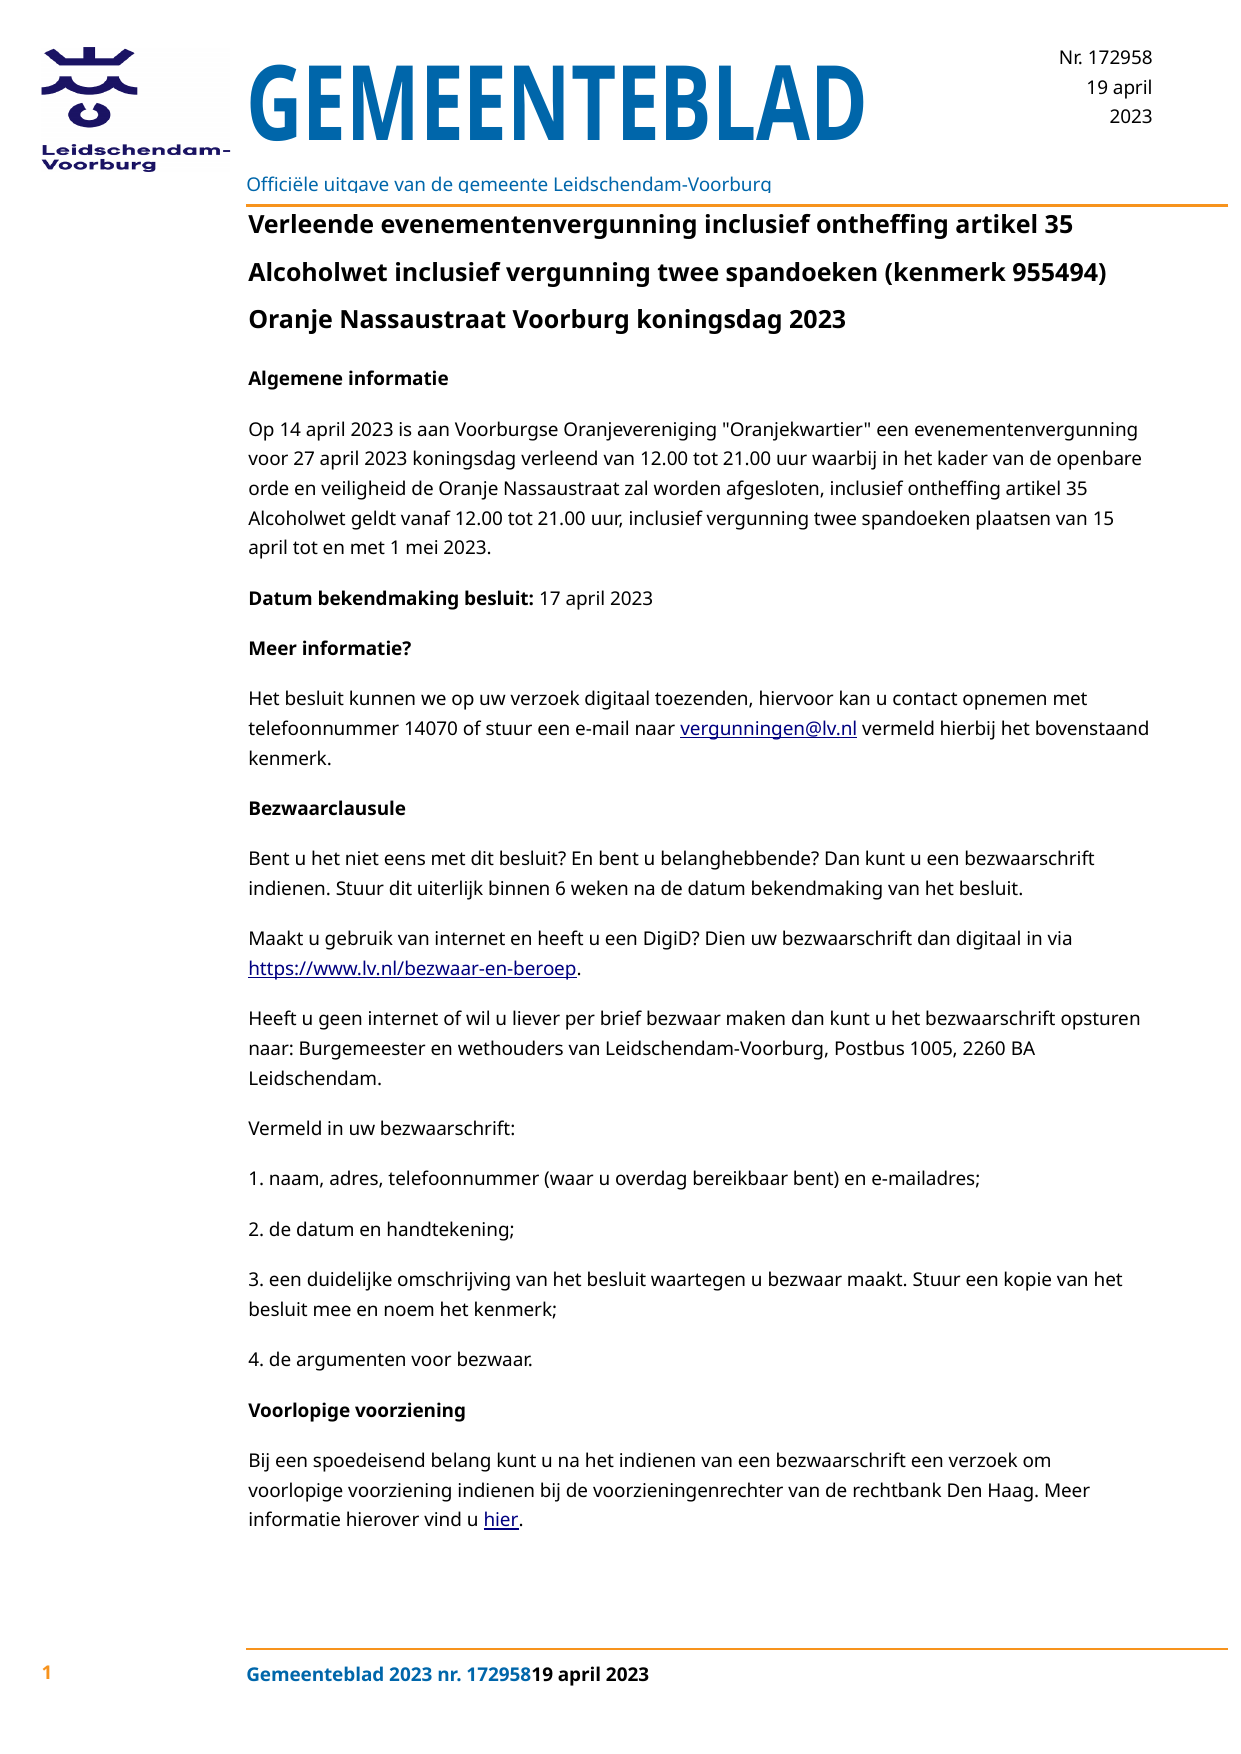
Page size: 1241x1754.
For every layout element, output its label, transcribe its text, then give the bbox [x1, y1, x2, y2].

text Voorlopige voorziening [248, 1397, 1152, 1422]
text 1. naam, adres, telefoonnummer (waar u overdag bereikbaar bent) en e-mailadres; [248, 1166, 1152, 1191]
text Verleende evenementenvergunning inclusief ontheffing artikel 35 Alcoholwet inclusief vergunning twee spandoeken (kenmerk 955494) Oranje Nassaustraat Voorburg koningsdag 2023 [248, 207, 1152, 336]
text Maakt u gebruik van internet en heeft u een DigiD? Dien uw bezwaarschrift dan digitaal in via https://www.lv.nl/bezwaar-en-beroep. [248, 926, 1152, 981]
text Het besluit kunnen we op uw verzoek digitaal toezenden, hiervoor kan u contact opnemen met telefoonnummer 14070 of stuur een e-mail naar vergunningen@lv.nl vermeld hierbij het bovenstaand kenmerk. [248, 686, 1152, 770]
text Algemene informatie [248, 366, 1152, 391]
text 3. een duidelijke omschrijving van het besluit waartegen u bezwaar maakt. Stuur een kopie van het besluit mee en noem het kenmerk; [248, 1266, 1152, 1322]
text Meer informatie? [248, 635, 1152, 661]
text Bij een spoedeisend belang kunt u na het indienen van een bezwaarschrift een verzoek om voorlopige voorziening indienen bij de voorzieningenrechter van de rechtbank Den Haag. Meer informatie hierover vind u hier. [248, 1447, 1152, 1532]
text 4. de argumenten voor bezwaar. [248, 1346, 1152, 1372]
text Op 14 april 2023 is aan Voorburgse Oranjevereniging "Oranjekwartier" een evenementenvergunning voor 27 april 2023 koningsdag verleend van 12.00 tot 21.00 uur waarbij in het kader van de openbare orde en veiligheid de Oranje Nassaustraat zal worden afgesloten, inclusief ontheffing artikel 35 Alcoholwet geldt vanaf 12.00 tot 21.00 uur, inclusief vergunning twee spandoeken plaatsen van 15 april tot en met 1 mei 2023. [248, 416, 1152, 560]
picture [41, 47, 231, 172]
text Bent u het niet eens met dit besluit? En bent u belanghebbende? Dan kunt u een bezwaarschrift indienen. Stuur dit uiterlijk binnen 6 weken na de datum bekendmaking van het besluit. [248, 846, 1152, 901]
text Heeft u geen internet of wil u liever per brief bezwaar maken dan kunt u het bezwaarschrift opsturen naar: Burgemeester en wethouders van Leidschendam-Voorburg, Postbus 1005, 2260 BA Leidschendam. [248, 1006, 1152, 1090]
text Vermeld in uw bezwaarschrift: [248, 1115, 1152, 1141]
text 2. de datum en handtekening; [248, 1216, 1152, 1242]
text Bezwaarclausule [248, 795, 1152, 821]
text Datum bekendmaking besluit: 17 april 2023 [248, 585, 1152, 610]
